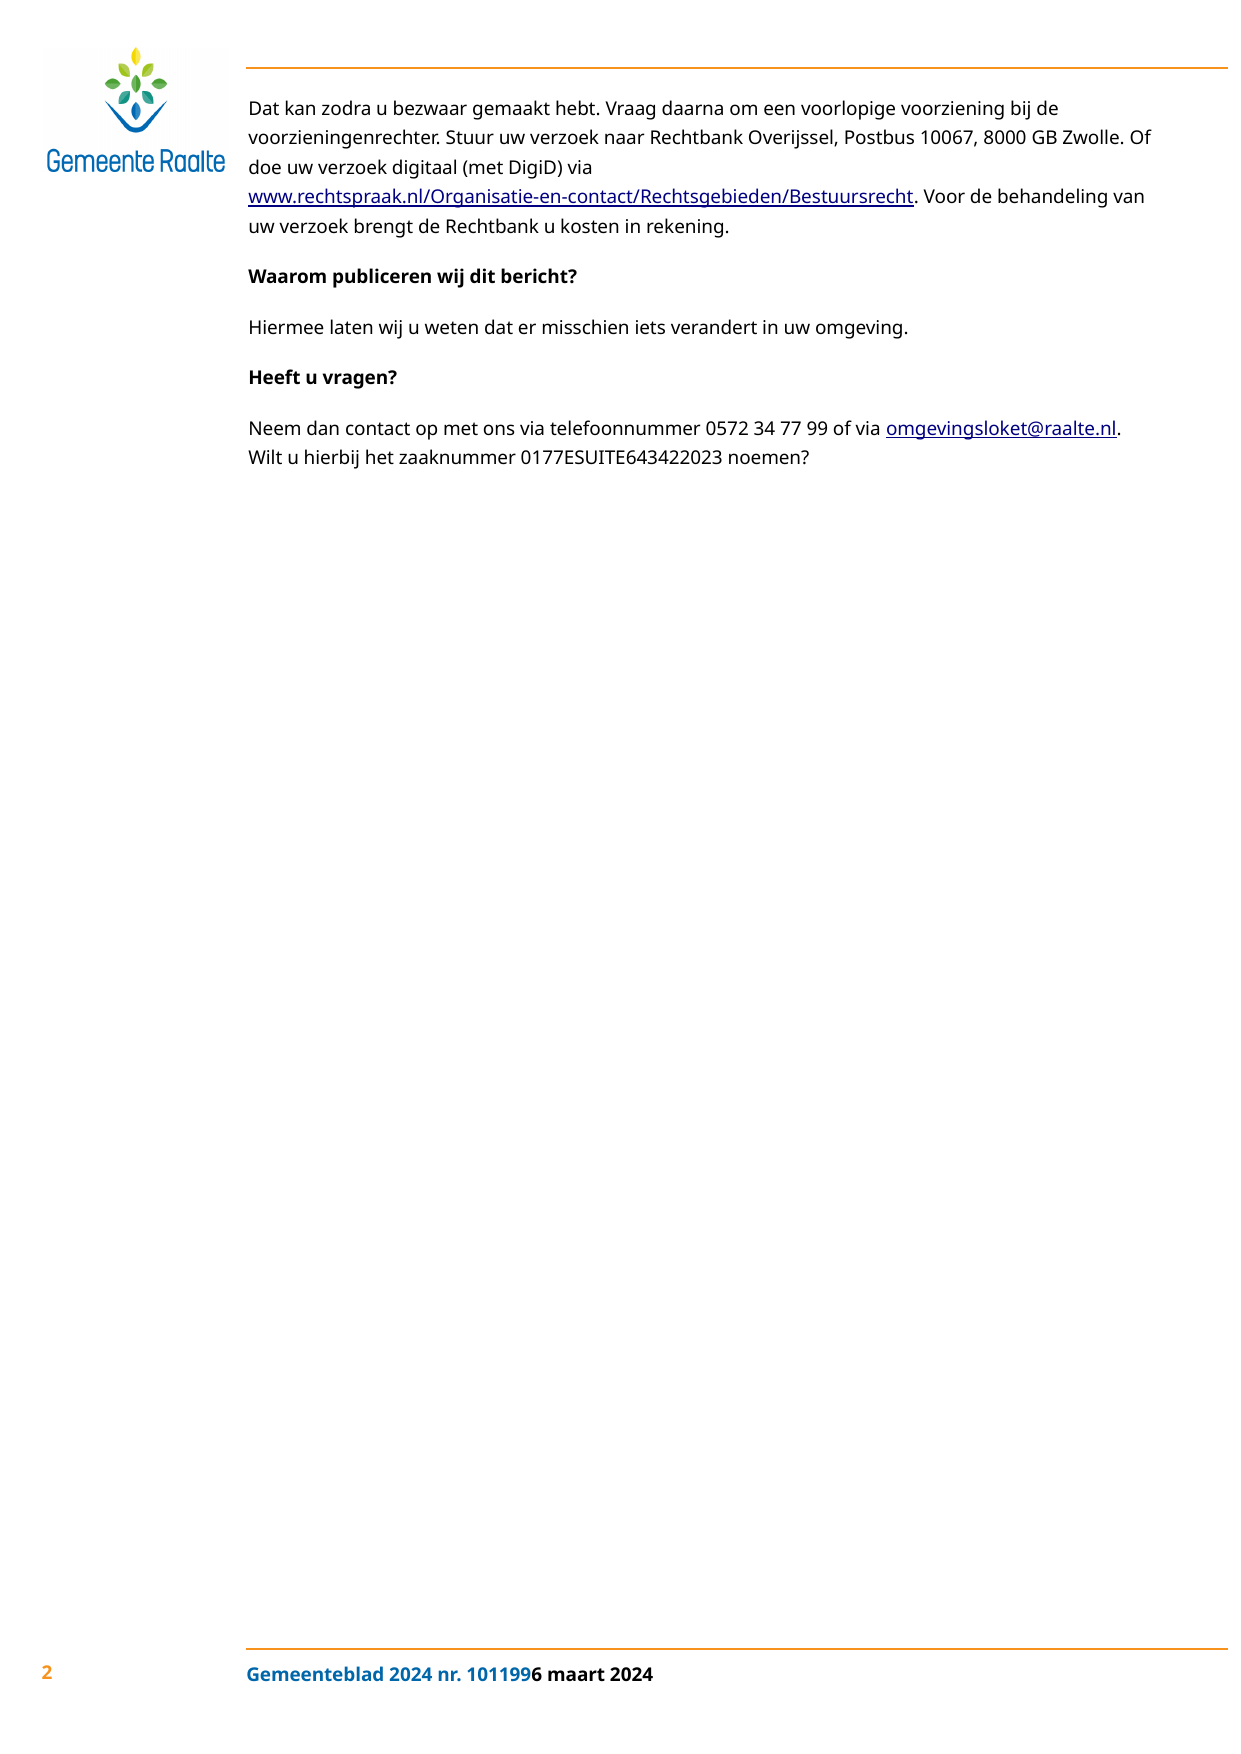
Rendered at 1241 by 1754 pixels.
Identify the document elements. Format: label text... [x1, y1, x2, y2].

picture [41, 47, 231, 172]
text Heeft u vragen? [248, 364, 1152, 390]
text Hiermee laten wij u weten dat er misschien iets verandert in uw omgeving. [248, 314, 1152, 340]
text Waarom publiceren wij dit bericht? [248, 263, 1152, 289]
text Neem dan contact op met ons via telefoonnummer 0572 34 77 99 of via omgevingsloket@raalte.nl. Wilt u hierbij het zaaknummer 0177ESUITE643422023 noemen? [248, 415, 1152, 470]
text Dat kan zodra u bezwaar gemaakt hebt. Vraag daarna om een voorlopige voorziening bij de voorzieningenrechter. Stuur uw verzoek naar Rechtbank Overijssel, Postbus 10067, 8000 GB Zwolle. Of doe uw verzoek digitaal (met DigiD) via www.rechtspraak.nl/Organisatie-en-contact/Rechtsgebieden/Bestuursrecht. Voor de behandeling van uw verzoek brengt de Rechtbank u kosten in rekening. [248, 95, 1152, 239]
